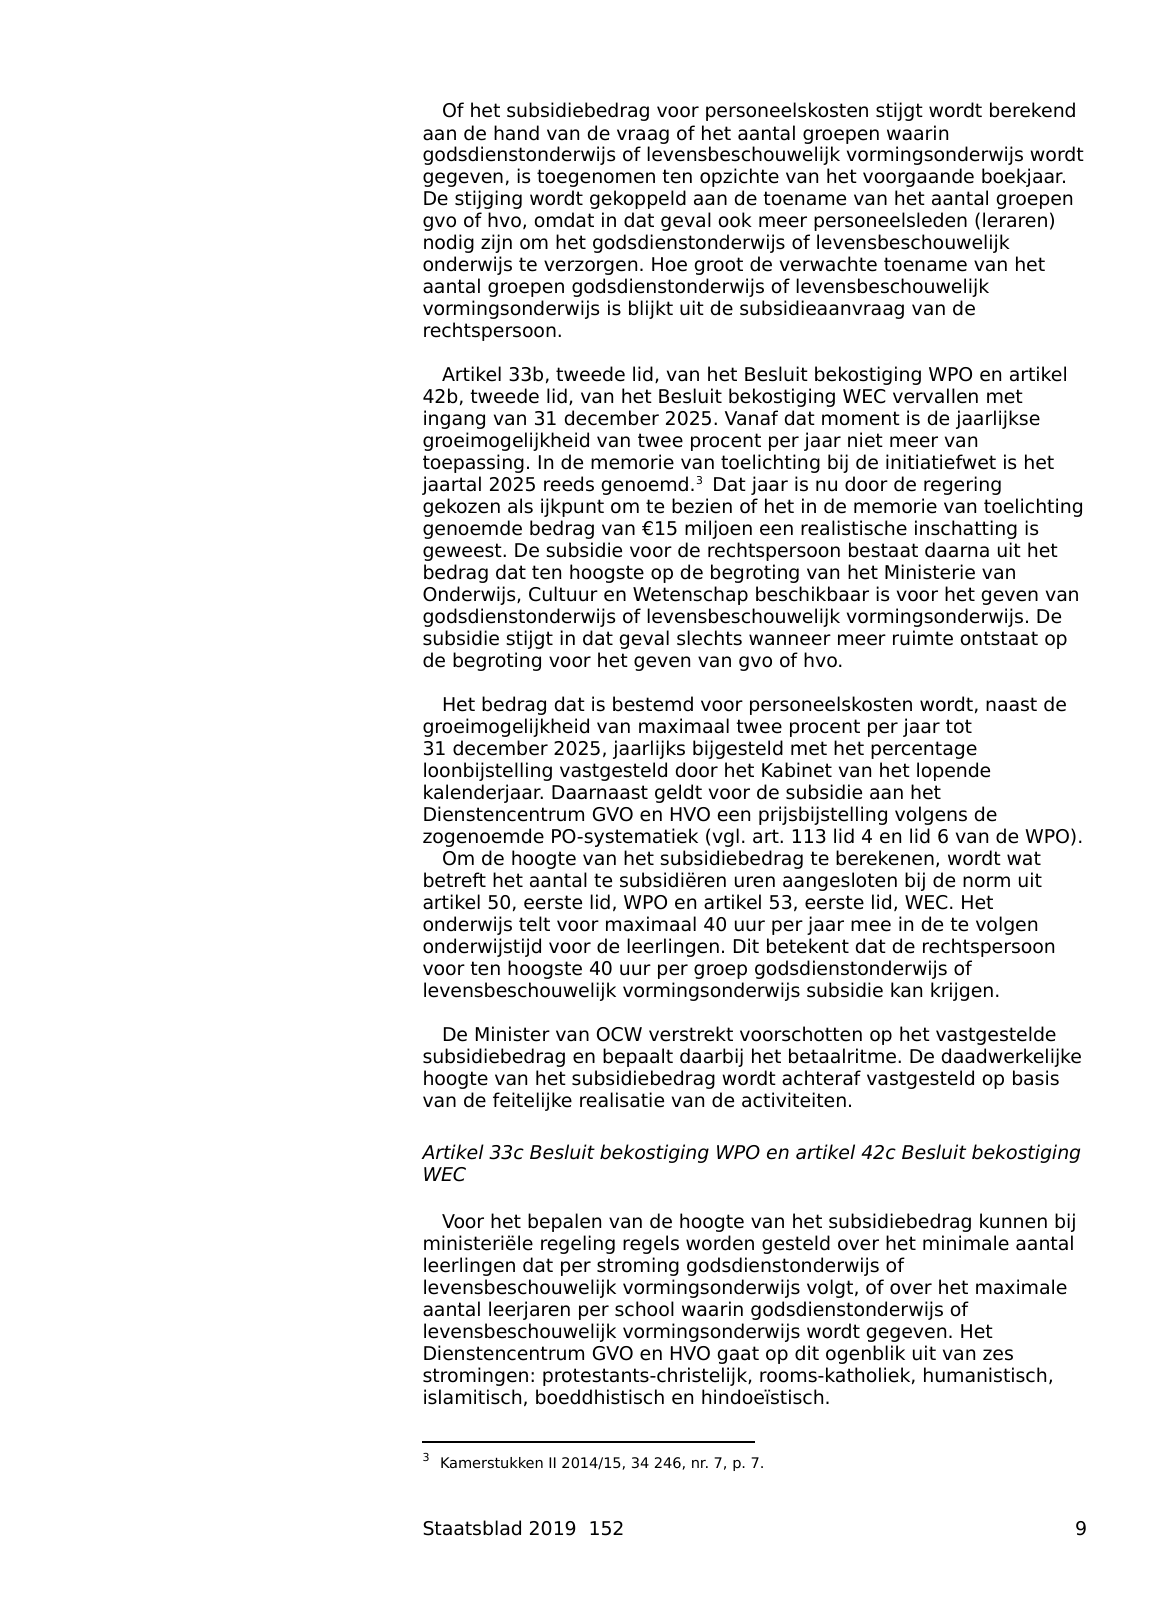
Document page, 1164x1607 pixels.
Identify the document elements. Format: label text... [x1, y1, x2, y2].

text Artikel 33b, tweede lid, van het Besluit bekostiging WPO en artikel 42b, tweede lid, van het Besluit bekostiging WEC vervallen met ingang van 31 december 2025. Vanaf dat moment is de jaarlijkse groeimogelijkheid van twee procent per jaar niet meer van toepassing. In de memorie van toelichting bij de initiatiefwet is het jaartal 2025 reeds genoemd. Dat jaar is nu door de regering gekozen als ijkpunt om te bezien of het in de memorie van toelichting genoemde bedrag van €15 miljoen een realistische inschatting is geweest. De subsidie voor de rechtspersoon bestaat daarna uit het bedrag dat ten hoogste op de begroting van het Ministerie van Onderwijs, Cultuur en Wetenschap beschikbaar is voor het geven van godsdienstonderwijs of levensbeschouwelijk vormingsonderwijs. De subsidie stijgt in dat geval slechts wanneer meer ruimte ontstaat op de begroting voor het geven van gvo of hvo. [422, 364, 1087, 672]
text Of het subsidiebedrag voor personeelskosten stijgt wordt berekend aan de hand van de vraag of het aantal groepen waarin godsdienstonderwijs of levensbeschouwelijk vormingsonderwijs wordt gegeven, is toegenomen ten opzichte van het voorgaande boekjaar. De stijging wordt gekoppeld aan de toename van het aantal groepen gvo of hvo, omdat in dat geval ook meer personeelsleden (leraren) nodig zijn om het godsdienstonderwijs of levensbeschouwelijk onderwijs te verzorgen. Hoe groot de verwachte toename van het aantal groepen godsdienstonderwijs of levensbeschouwelijk vormingsonderwijs is blijkt uit de subsidieaanvraag van de rechtspersoon. [422, 100, 1087, 342]
subtitle Artikel 33c Besluit bekostiging WPO en artikel 42c Besluit bekostiging WEC [422, 1142, 1087, 1186]
text Om de hoogte van het subsidiebedrag te berekenen, wordt wat betreft het aantal te subsidiëren uren aangesloten bij de norm uit artikel 50, eerste lid, WPO en artikel 53, eerste lid, WEC. Het onderwijs telt voor maximaal 40 uur per jaar mee in de te volgen onderwijstijd voor de leerlingen. Dit betekent dat de rechtspersoon voor ten hoogste 40 uur per groep godsdienstonderwijs of levensbeschouwelijk vormingsonderwijs subsidie kan krijgen. [422, 848, 1087, 1002]
text Voor het bepalen van de hoogte van het subsidiebedrag kunnen bij ministeriële regeling regels worden gesteld over het minimale aantal leerlingen dat per stroming godsdienstonderwijs of levensbeschouwelijk vormingsonderwijs volgt, of over het maximale aantal leerjaren per school waarin godsdienstonderwijs of levensbeschouwelijk vormingsonderwijs wordt gegeven. Het Dienstencentrum GVO en HVO gaat op dit ogenblik uit van zes stromingen: protestants-christelijk, rooms-katholiek, humanistisch, islamitisch, boeddhistisch en hindoeïstisch. [422, 1211, 1087, 1409]
text De Minister van OCW verstrekt voorschotten op het vastgestelde subsidiebedrag en bepaalt daarbij het betaalritme. De daadwerkelijke hoogte van het subsidiebedrag wordt achteraf vastgesteld op basis van de feitelijke realisatie van de activiteiten. [422, 1024, 1087, 1112]
text Het bedrag dat is bestemd voor personeelskosten wordt, naast de groeimogelijkheid van maximaal twee procent per jaar tot 31 december 2025, jaarlijks bijgesteld met het percentage loonbijstelling vastgesteld door het Kabinet van het lopende kalenderjaar. Daarnaast geldt voor de subsidie aan het Dienstencentrum GVO en HVO een prijsbijstelling volgens de zogenoemde PO-systematiek (vgl. art. 113 lid 4 en lid 6 van de WPO). [422, 694, 1087, 848]
text Kamerstukken II 2014/15, 34 246, nr. 7, p. 7. [422, 1451, 1087, 1473]
